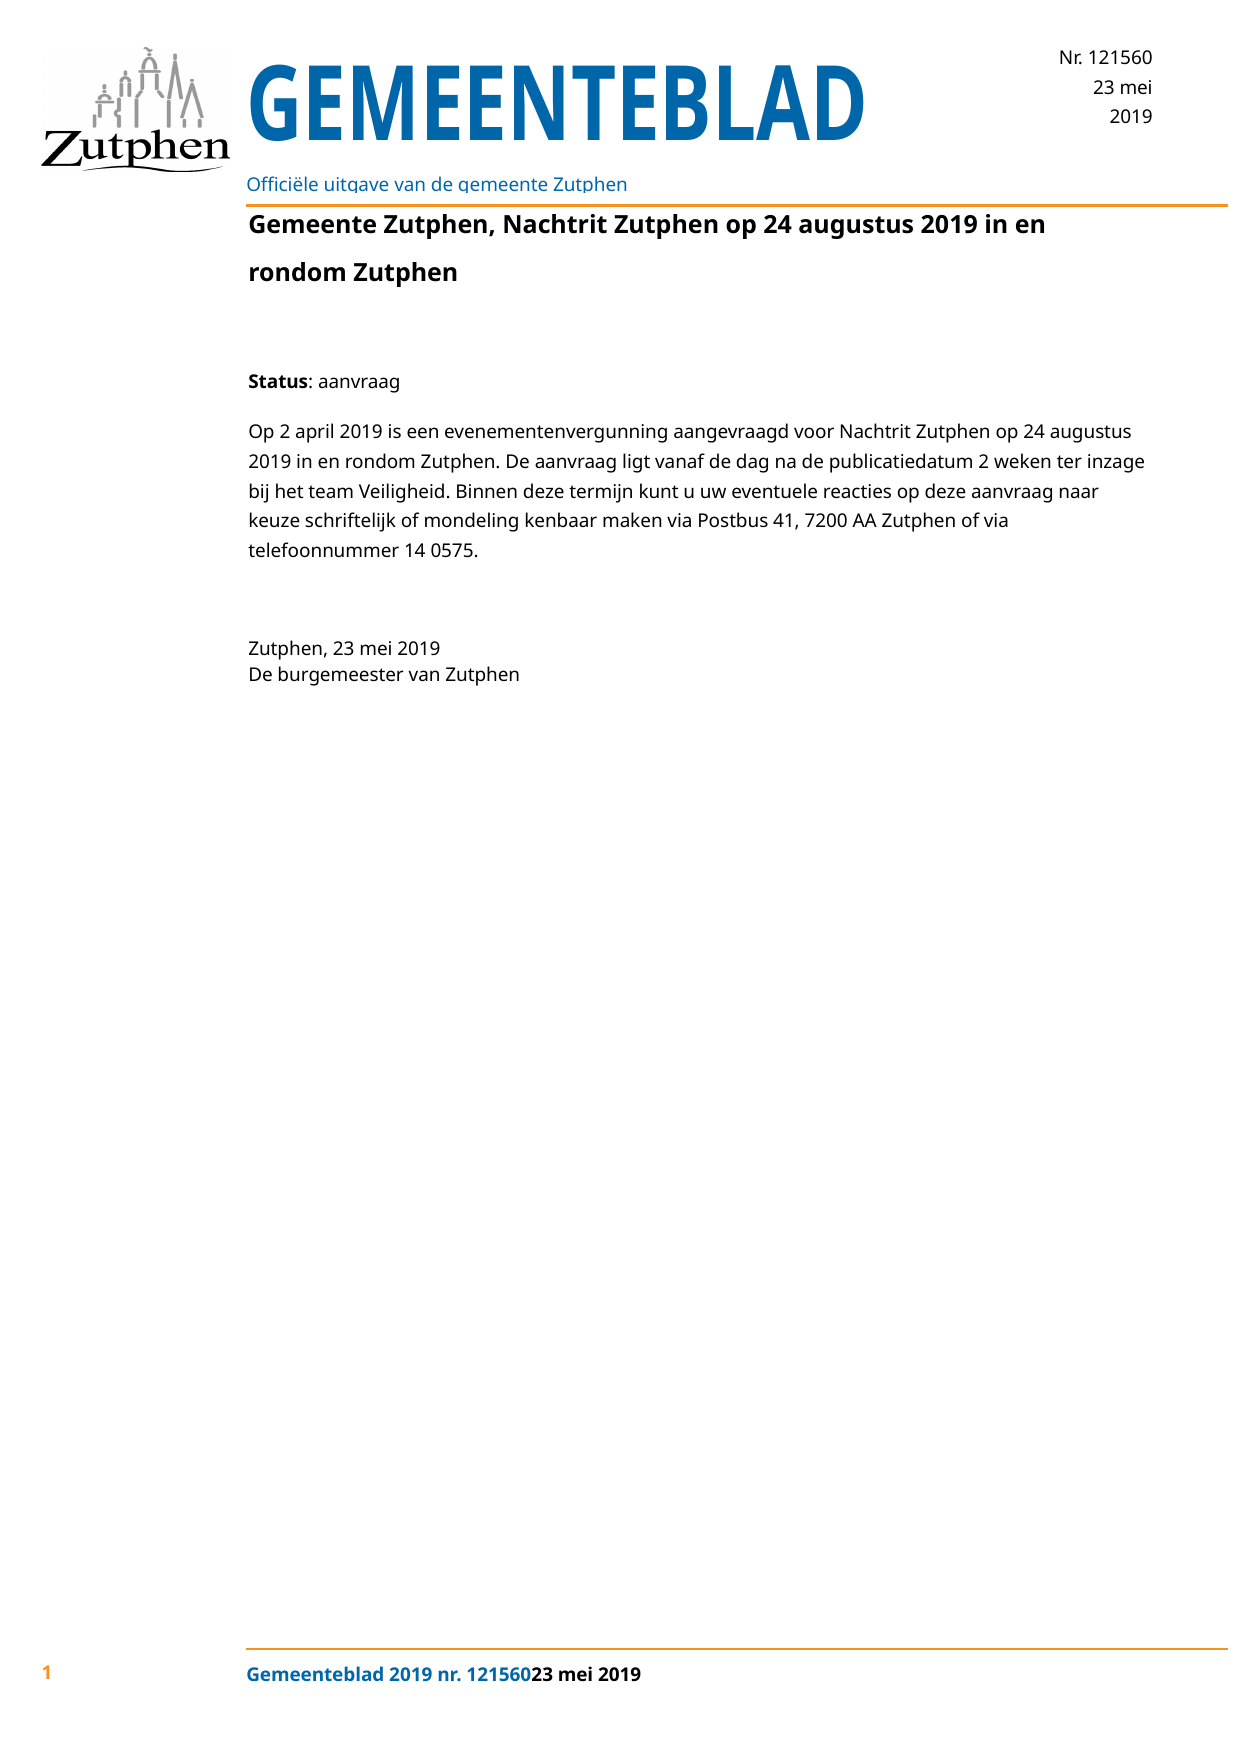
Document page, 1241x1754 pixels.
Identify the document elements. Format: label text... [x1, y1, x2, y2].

picture [41, 47, 231, 172]
text Zutphen, 23 mei 2019 [248, 635, 1152, 661]
text Op 2 april 2019 is een evenementenvergunning aangevraagd voor Nachtrit Zutphen op 24 augustus 2019 in en rondom Zutphen. De aanvraag ligt vanaf de dag na de publicatiedatum 2 weken ter inzage bij het team Veiligheid. Binnen deze termijn kunt u uw eventuele reacties op deze aanvraag naar keuze schriftelijk of mondeling kenbaar maken via Postbus 41, 7200 AA Zutphen of via telefoonnummer 14 0575. [248, 419, 1152, 563]
text Gemeente Zutphen, Nachtrit Zutphen op 24 augustus 2019 in en rondom Zutphen [248, 207, 1152, 288]
text De burgemeester van Zutphen [248, 661, 1152, 687]
text Status: aanvraag [248, 368, 1152, 394]
